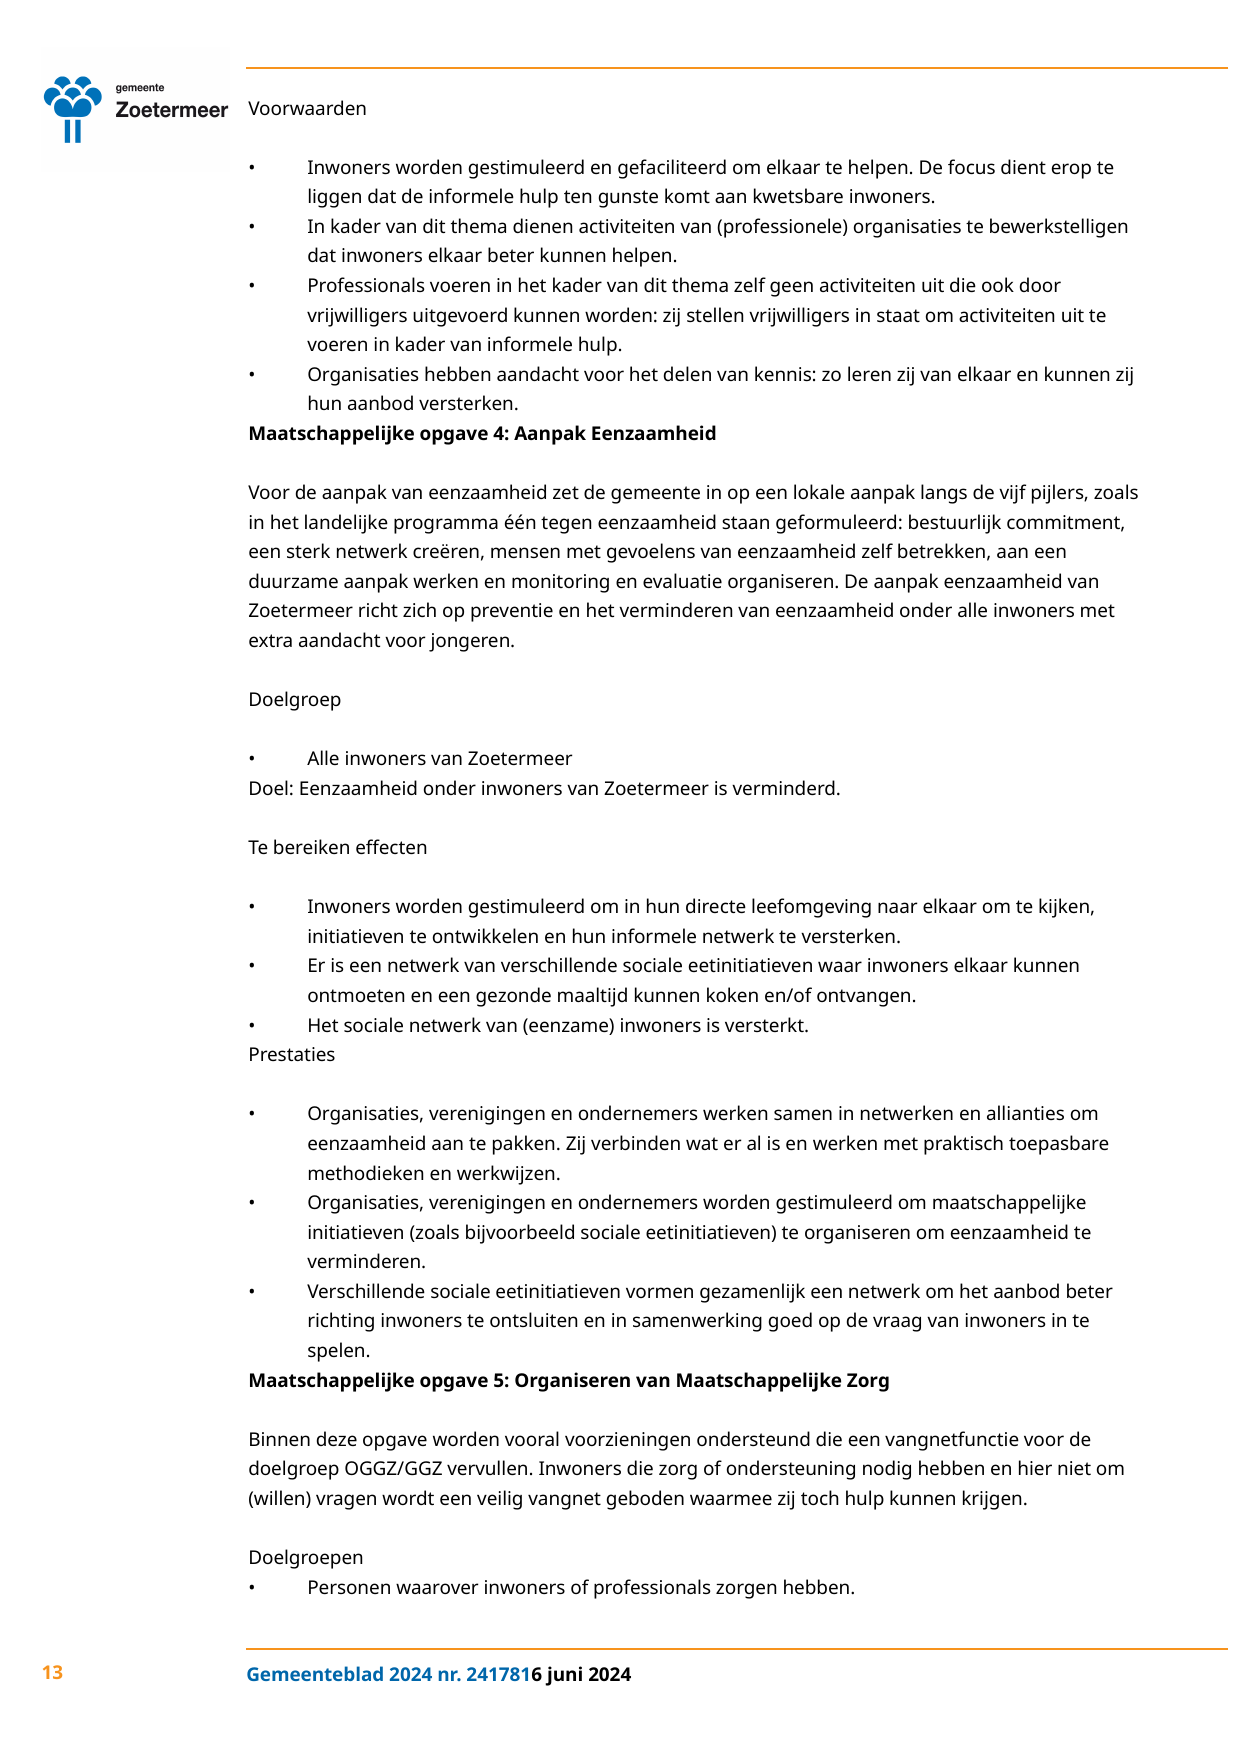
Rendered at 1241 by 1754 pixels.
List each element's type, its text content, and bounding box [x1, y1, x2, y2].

text Te bereiken effecten [248, 834, 1152, 860]
list Professionals voeren in het kader van dit thema zelf geen activiteiten uit die ook door vrijwilligers uitgevoerd kunnen worden: zij stellen vrijwilligers in staat om activiteiten uit te voeren in kader van informele hulp. [248, 272, 1152, 357]
list Organisaties hebben aandacht voor het delen van kennis: zo leren zij van elkaar en kunnen zij hun aanbod versterken. [248, 361, 1152, 416]
list Organisaties, verenigingen en ondernemers worden gestimuleerd om maatschappelijke initiatieven (zoals bijvoorbeeld sociale eetinitiatieven) te organiseren om eenzaamheid te verminderen. [248, 1189, 1152, 1274]
text Voorwaarden [248, 95, 1152, 121]
list Alle inwoners van Zoetermeer [248, 746, 1152, 771]
picture [41, 47, 231, 172]
list Er is een netwerk van verschillende sociale eetinitiatieven waar inwoners elkaar kunnen ontmoeten en een gezonde maaltijd kunnen koken en/of ontvangen. [248, 953, 1152, 1008]
text Doelgroep [248, 686, 1152, 712]
text Doelgroepen [248, 1544, 1152, 1570]
list Verschillende sociale eetinitiatieven vormen gezamenlijk een netwerk om het aanbod beter richting inwoners te ontsluiten en in samenwerking goed op de vraag van inwoners in te spelen. [248, 1278, 1152, 1363]
text Voor de aanpak van eenzaamheid zet de gemeente in op een lokale aanpak langs de vijf pijlers, zoals in het landelijke programma één tegen eenzaamheid staan geformuleerd: bestuurlijk commitment, een sterk netwerk creëren, mensen met gevoelens van eenzaamheid zelf betrekken, aan een duurzame aanpak werken en monitoring en evaluatie organiseren. De aanpak eenzaamheid van Zoetermeer richt zich op preventie en het verminderen van eenzaamheid onder alle inwoners met extra aandacht voor jongeren. [248, 479, 1152, 653]
text Maatschappelijke opgave 4: Aanpak Eenzaamheid [248, 420, 1152, 446]
list In kader van dit thema dienen activiteiten van (professionele) organisaties te bewerkstelligen dat inwoners elkaar beter kunnen helpen. [248, 213, 1152, 268]
list Inwoners worden gestimuleerd om in hun directe leefomgeving naar elkaar om te kijken, initiatieven te ontwikkelen en hun informele netwerk te versterken. [248, 893, 1152, 949]
text Binnen deze opgave worden vooral voorzieningen ondersteund die een vangnetfunctie voor de doelgroep OGGZ/GGZ vervullen. Inwoners die zorg of ondersteuning nodig hebben en hier niet om (willen) vragen wordt een veilig vangnet geboden waarmee zij toch hulp kunnen krijgen. [248, 1426, 1152, 1511]
list Personen waarover inwoners of professionals zorgen hebben. [248, 1574, 1152, 1600]
text Prestaties [248, 1041, 1152, 1067]
list Organisaties, verenigingen en ondernemers werken samen in netwerken en allianties om eenzaamheid aan te pakken. Zij verbinden wat er al is en werken met praktisch toepasbare methodieken en werkwijzen. [248, 1101, 1152, 1186]
text Doel: Eenzaamheid onder inwoners van Zoetermeer is verminderd. [248, 775, 1152, 801]
list Inwoners worden gestimuleerd en gefaciliteerd om elkaar te helpen. De focus dient erop te liggen dat de informele hulp ten gunste komt aan kwetsbare inwoners. [248, 154, 1152, 209]
list Het sociale netwerk van (eenzame) inwoners is versterkt. [248, 1012, 1152, 1038]
text Maatschappelijke opgave 5: Organiseren van Maatschappelijke Zorg [248, 1367, 1152, 1393]
